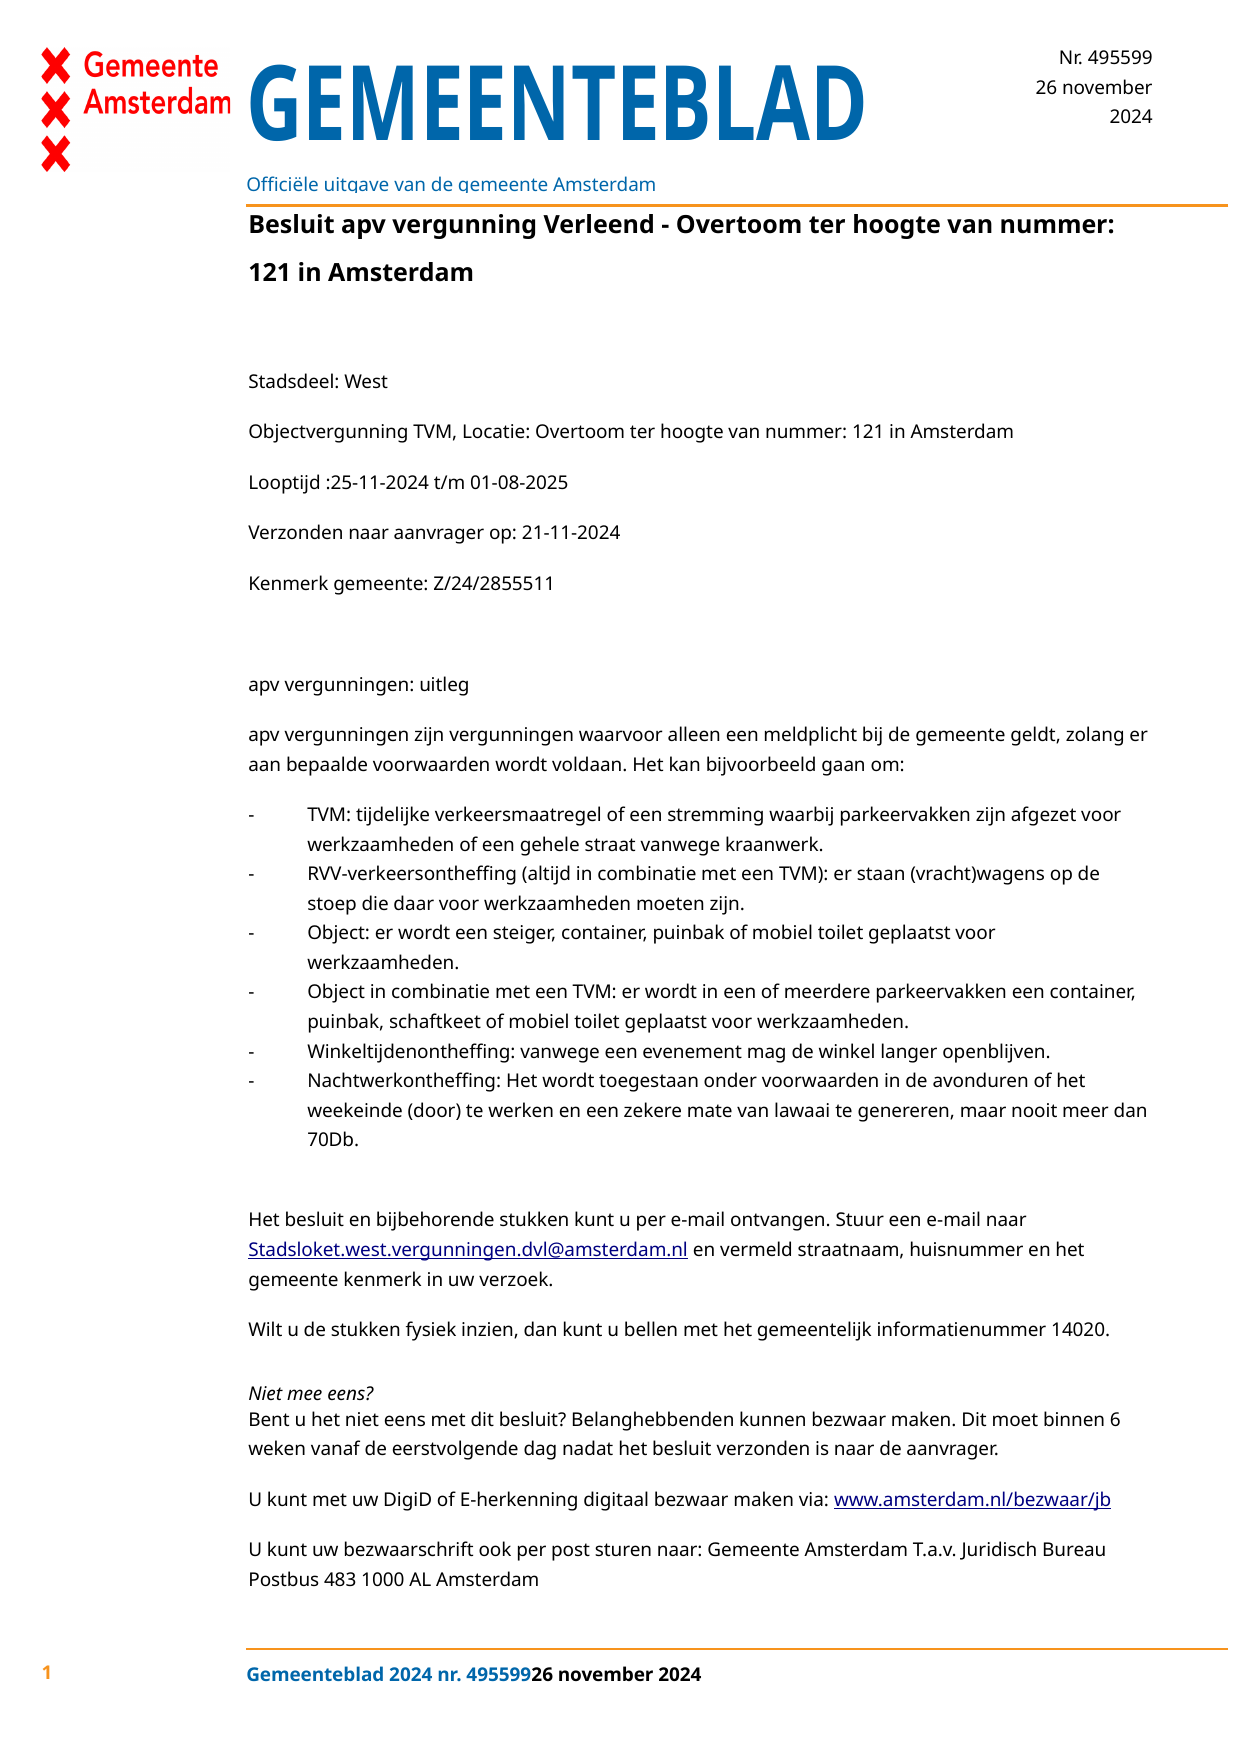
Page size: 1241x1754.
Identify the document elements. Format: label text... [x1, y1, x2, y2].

text apv vergunningen: uitleg [248, 671, 1152, 697]
list Object in combinatie met een TVM: er wordt in een of meerdere parkeervakken een container, puinbak, schaftkeet of mobiel toilet geplaatst voor werkzaamheden. [248, 979, 1152, 1034]
picture [41, 47, 231, 172]
text Wilt u de stukken fysiek inzien, dan kunt u bellen met het gemeentelijk informatienummer 14020. [248, 1316, 1152, 1342]
list Object: er wordt een steiger, container, puinbak of mobiel toilet geplaatst voor werkzaamheden. [248, 919, 1152, 975]
text Verzonden naar aanvrager op: 21-11-2024 [248, 519, 1152, 545]
text Stadsdeel: West [248, 368, 1152, 394]
text Objectvergunning TVM, Locatie: Overtoom ter hoogte van nummer: 121 in Amsterdam [248, 419, 1152, 444]
list Nachtwerkontheffing: Het wordt toegestaan onder voorwaarden in de avonduren of het weekeinde (door) te werken en een zekere mate van lawaai te genereren, maar nooit meer dan 70Db. [248, 1067, 1152, 1152]
text apv vergunningen zijn vergunningen waarvoor alleen een meldplicht bij de gemeente geldt, zolang er aan bepaalde voorwaarden wordt voldaan. Het kan bijvoorbeeld gaan om: [248, 721, 1152, 777]
text Niet mee eens? [248, 1380, 1152, 1406]
text Kenmerk gemeente: Z/24/2855511 [248, 570, 1152, 596]
text Looptijd :25-11-2024 t/m 01-08-2025 [248, 469, 1152, 495]
list RVV-verkeersontheffing (altijd in combinatie met een TVM): er staan (vracht)wagens op de stoep die daar voor werkzaamheden moeten zijn. [248, 860, 1152, 916]
list TVM: tijdelijke verkeersmaatregel of een stremming waarbij parkeervakken zijn afgezet voor werkzaamheden of een gehele straat vanwege kraanwerk. [248, 801, 1152, 857]
text U kunt uw bezwaarschrift ook per post sturen naar: Gemeente Amsterdam T.a.v. Juridisch Bureau Postbus 483 1000 AL Amsterdam [248, 1536, 1152, 1592]
text Bent u het niet eens met dit besluit? Belanghebbenden kunnen bezwaar maken. Dit moet binnen 6 weken vanaf de eerstvolgende dag nadat het besluit verzonden is naar de aanvrager. [248, 1406, 1152, 1461]
text U kunt met uw DigiD of E-herkenning digitaal bezwaar maken via: www.amsterdam.nl/bezwaar/jb [248, 1486, 1152, 1512]
list Winkeltijdenontheffing: vanwege een evenement mag de winkel langer openblijven. [248, 1038, 1152, 1064]
text Besluit apv vergunning Verleend - Overtoom ter hoogte van nummer: 121 in Amsterdam [248, 207, 1152, 288]
text Het besluit en bijbehorende stukken kunt u per e-mail ontvangen. Stuur een e-mail naar Stadsloket.west.vergunningen.dvl@amsterdam.nl en vermeld straatnaam, huisnummer en het gemeente kenmerk in uw verzoek. [248, 1207, 1152, 1292]
